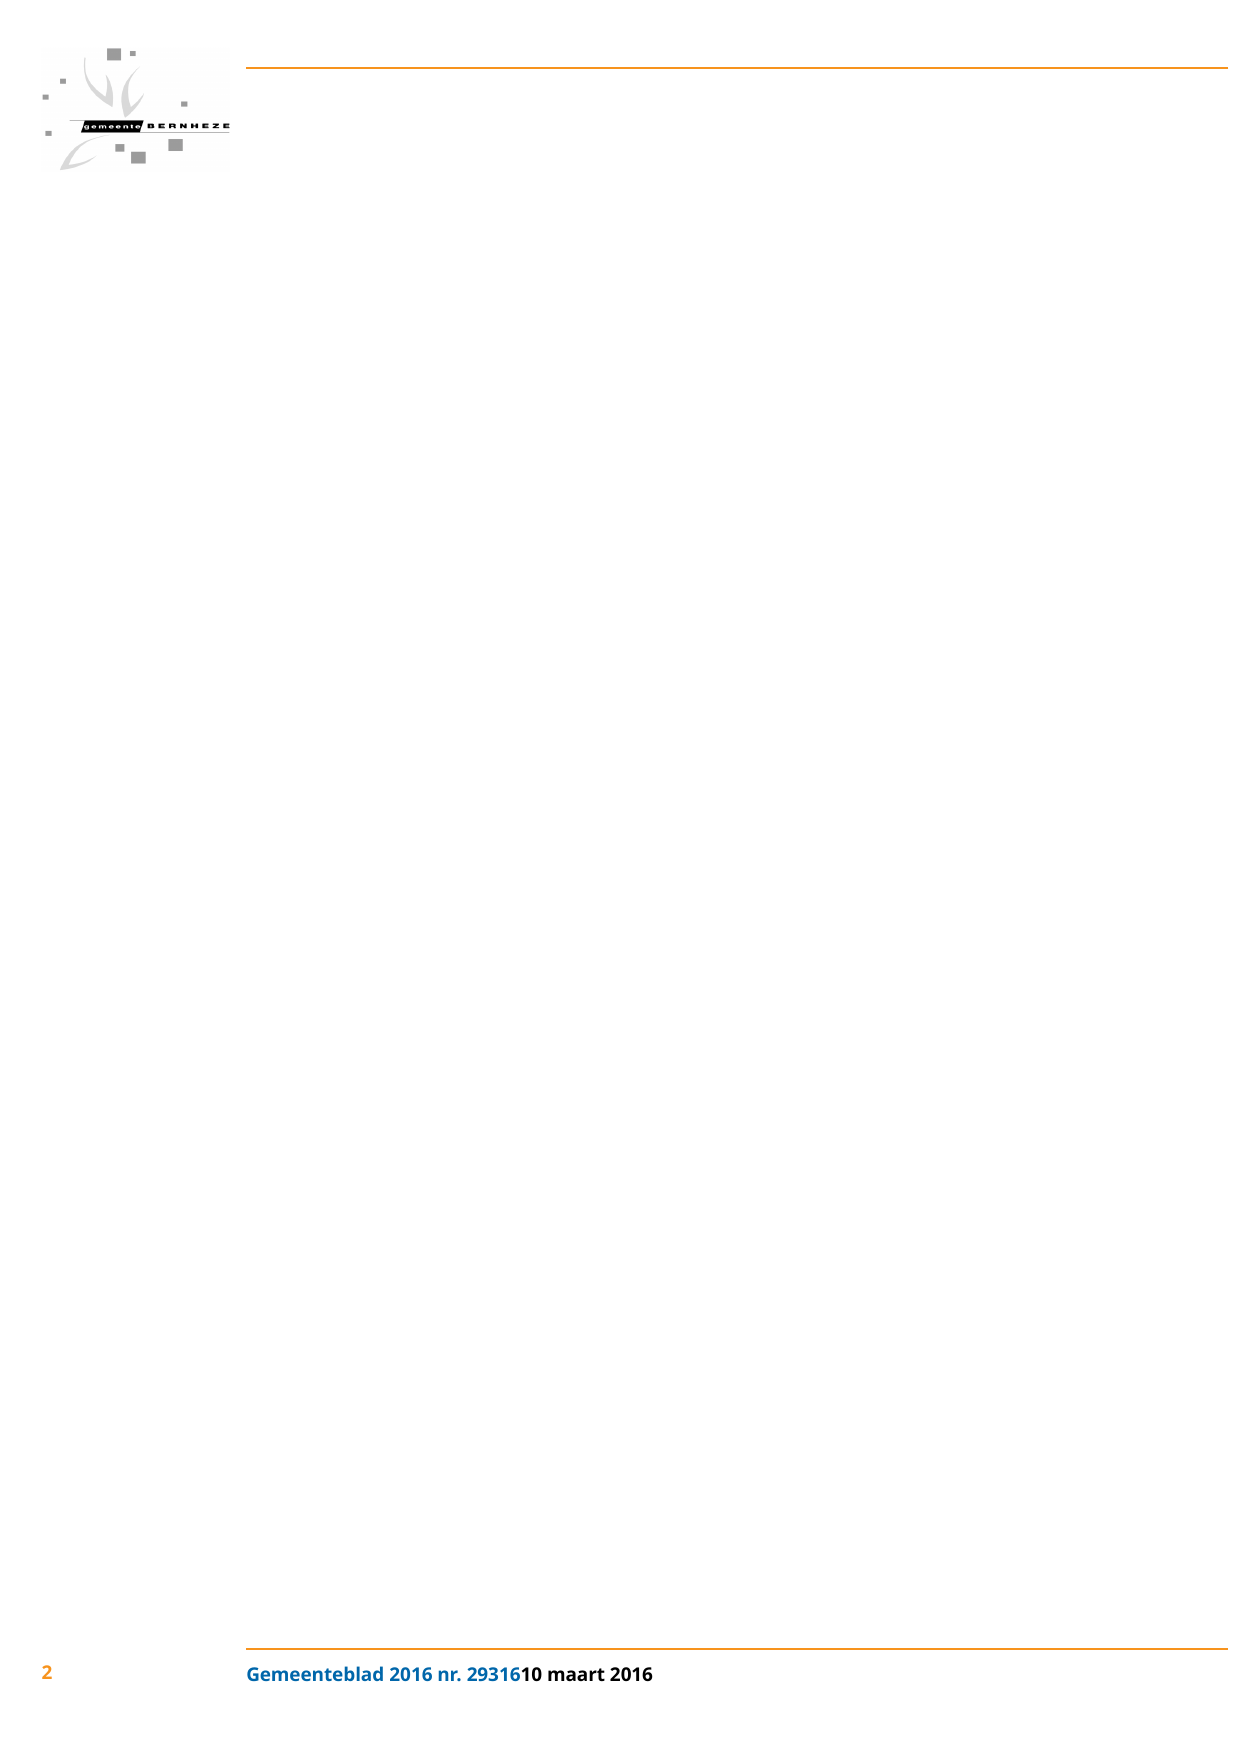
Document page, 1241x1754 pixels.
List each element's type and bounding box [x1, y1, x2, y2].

picture [41, 47, 231, 172]
